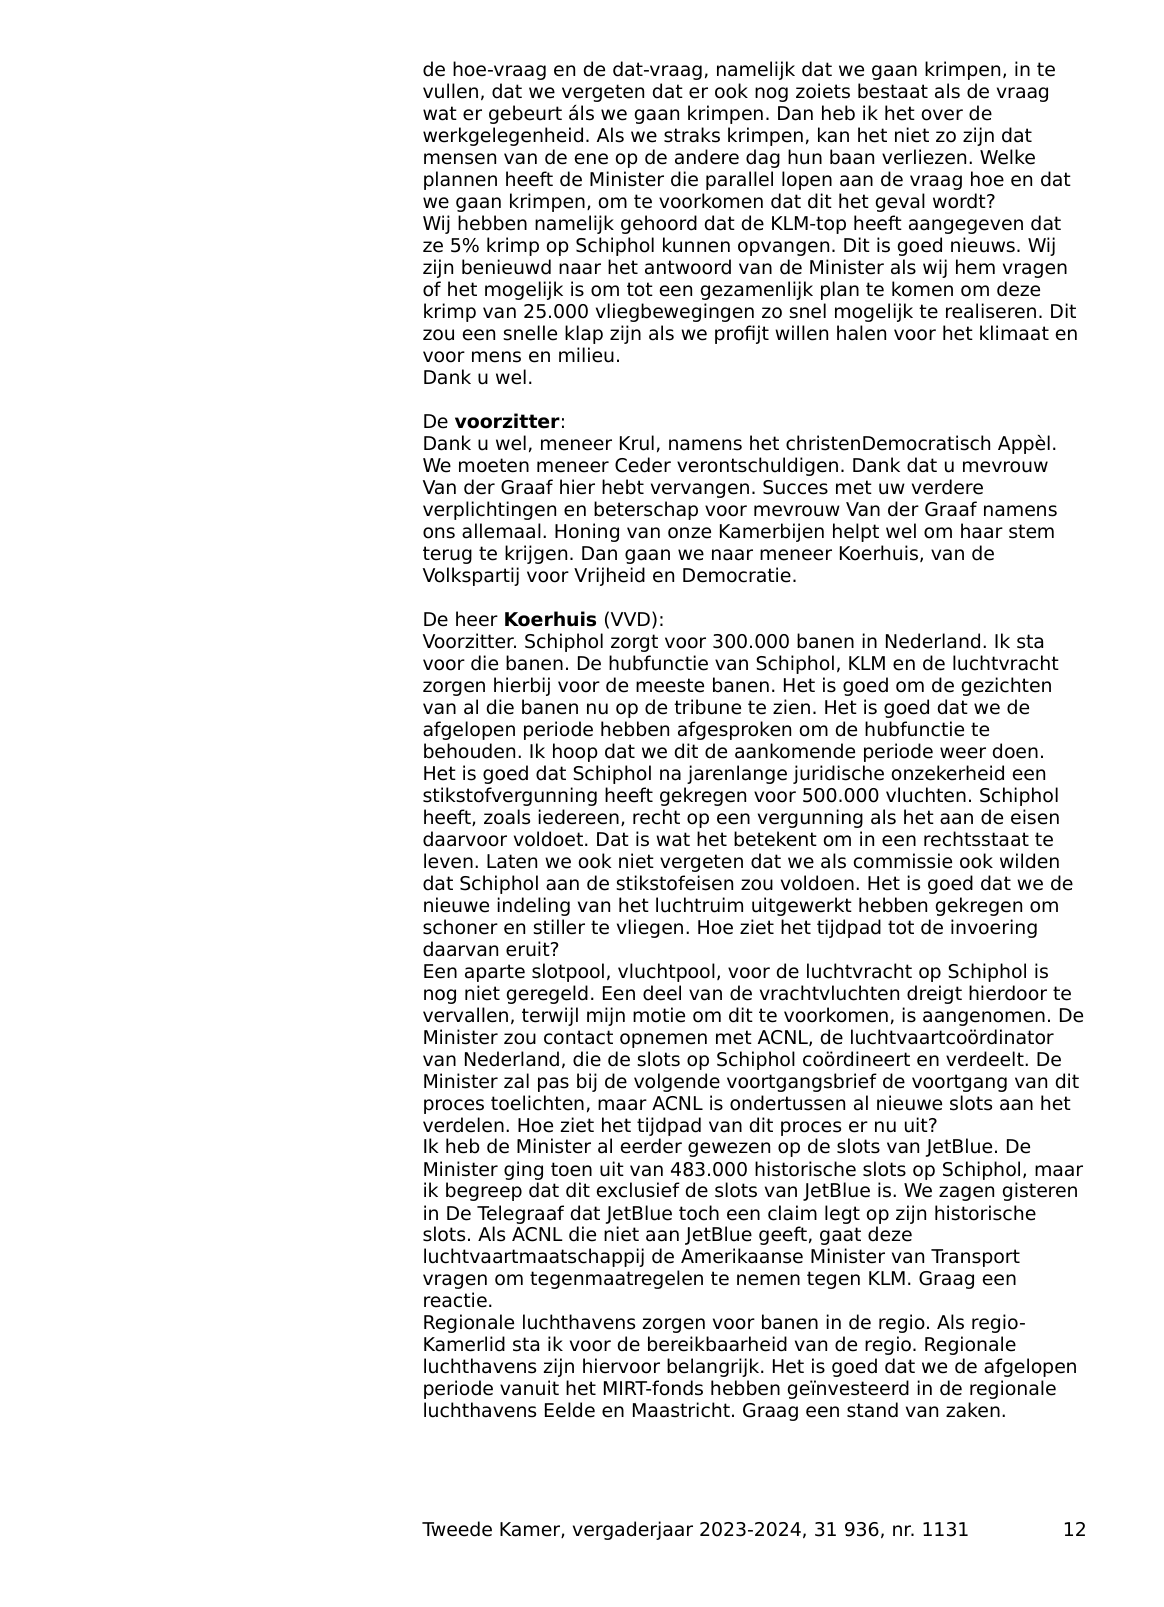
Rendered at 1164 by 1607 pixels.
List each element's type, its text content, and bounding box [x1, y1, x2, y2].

text De heer Koerhuis (VVD): [422, 609, 1087, 631]
text Dank u wel. [422, 367, 1087, 389]
text Het is goed dat Schiphol na jarenlange juridische onzekerheid een stikstofvergunning heeft gekregen voor 500.000 vluchten. Schiphol heeft, zoals iedereen, recht op een vergunning als het aan de eisen daarvoor voldoet. Dat is wat het betekent om in een rechtsstaat te leven. Laten we ook niet vergeten dat we als commissie ook wilden dat Schiphol aan de stikstofeisen zou voldoen. Het is goed dat we de nieuwe indeling van het luchtruim uitgewerkt hebben gekregen om schoner en stiller te vliegen. Hoe ziet het tijdpad tot de invoering daarvan eruit? [422, 763, 1087, 961]
text Een aparte slotpool, vluchtpool, voor de luchtvracht op Schiphol is nog niet geregeld. Een deel van de vrachtvluchten dreigt hierdoor te vervallen, terwijl mijn motie om dit te voorkomen, is aangenomen. De Minister zou contact opnemen met ACNL, de luchtvaartcoördinator van Nederland, die de slots op Schiphol coördineert en verdeelt. De Minister zal pas bij de volgende voortgangsbrief de voortgang van dit proces toelichten, maar ACNL is ondertussen al nieuwe slots aan het verdelen. Hoe ziet het tijdpad van dit proces er nu uit? [422, 961, 1087, 1136]
text Dank u wel, meneer Krul, namens het christenDemocratisch Appèl. We moeten meneer Ceder verontschuldigen. Dank dat u mevrouw Van der Graaf hier hebt vervangen. Succes met uw verdere verplichtingen en beterschap voor mevrouw Van der Graaf namens ons allemaal. Honing van onze Kamerbijen helpt wel om haar stem terug te krijgen. Dan gaan we naar meneer Koerhuis, van de Volkspartij voor Vrijheid en Democratie. [422, 433, 1087, 587]
text Ik heb de Minister al eerder gewezen op de slots van JetBlue. De Minister ging toen uit van 483.000 historische slots op Schiphol, maar ik begreep dat dit exclusief de slots van JetBlue is. We zagen gisteren in De Telegraaf dat JetBlue toch een claim legt op zijn historische slots. Als ACNL die niet aan JetBlue geeft, gaat deze luchtvaartmaatschappij de Amerikaanse Minister van Transport vragen om tegenmaatregelen te nemen tegen KLM. Graag een reactie. [422, 1136, 1087, 1312]
text De voorzitter: [422, 411, 1087, 433]
text Voorzitter. Schiphol zorgt voor 300.000 banen in Nederland. Ik sta voor die banen. De hubfunctie van Schiphol, KLM en de luchtvracht zorgen hierbij voor de meeste banen. Het is goed om de gezichten van al die banen nu op de tribune te zien. Het is goed dat we de afgelopen periode hebben afgesproken om de hubfunctie te behouden. Ik hoop dat we dit de aankomende periode weer doen. [422, 631, 1087, 763]
text Wij hebben namelijk gehoord dat de KLM-top heeft aangegeven dat ze 5% krimp op Schiphol kunnen opvangen. Dit is goed nieuws. Wij zijn benieuwd naar het antwoord van de Minister als wij hem vragen of het mogelijk is om tot een gezamenlijk plan te komen om deze krimp van 25.000 vliegbewegingen zo snel mogelijk te realiseren. Dit zou een snelle klap zijn als we profijt willen halen voor het klimaat en voor mens en milieu. [422, 213, 1087, 367]
text Regionale luchthavens zorgen voor banen in de regio. Als regio-Kamerlid sta ik voor de bereikbaarheid van de regio. Regionale luchthavens zijn hiervoor belangrijk. Het is goed dat we de afgelopen periode vanuit het MIRT-fonds hebben geïnvesteerd in de regionale luchthavens Eelde en Maastricht. Graag een stand van zaken. [422, 1312, 1087, 1422]
text de hoe-vraag en de dat-vraag, namelijk dat we gaan krimpen, in te vullen, dat we vergeten dat er ook nog zoiets bestaat als de vraag wat er gebeurt áls we gaan krimpen. Dan heb ik het over de werkgelegenheid. Als we straks krimpen, kan het niet zo zijn dat mensen van de ene op de andere dag hun baan verliezen. Welke plannen heeft de Minister die parallel lopen aan de vraag hoe en dat we gaan krimpen, om te voorkomen dat dit het geval wordt? [422, 59, 1087, 213]
